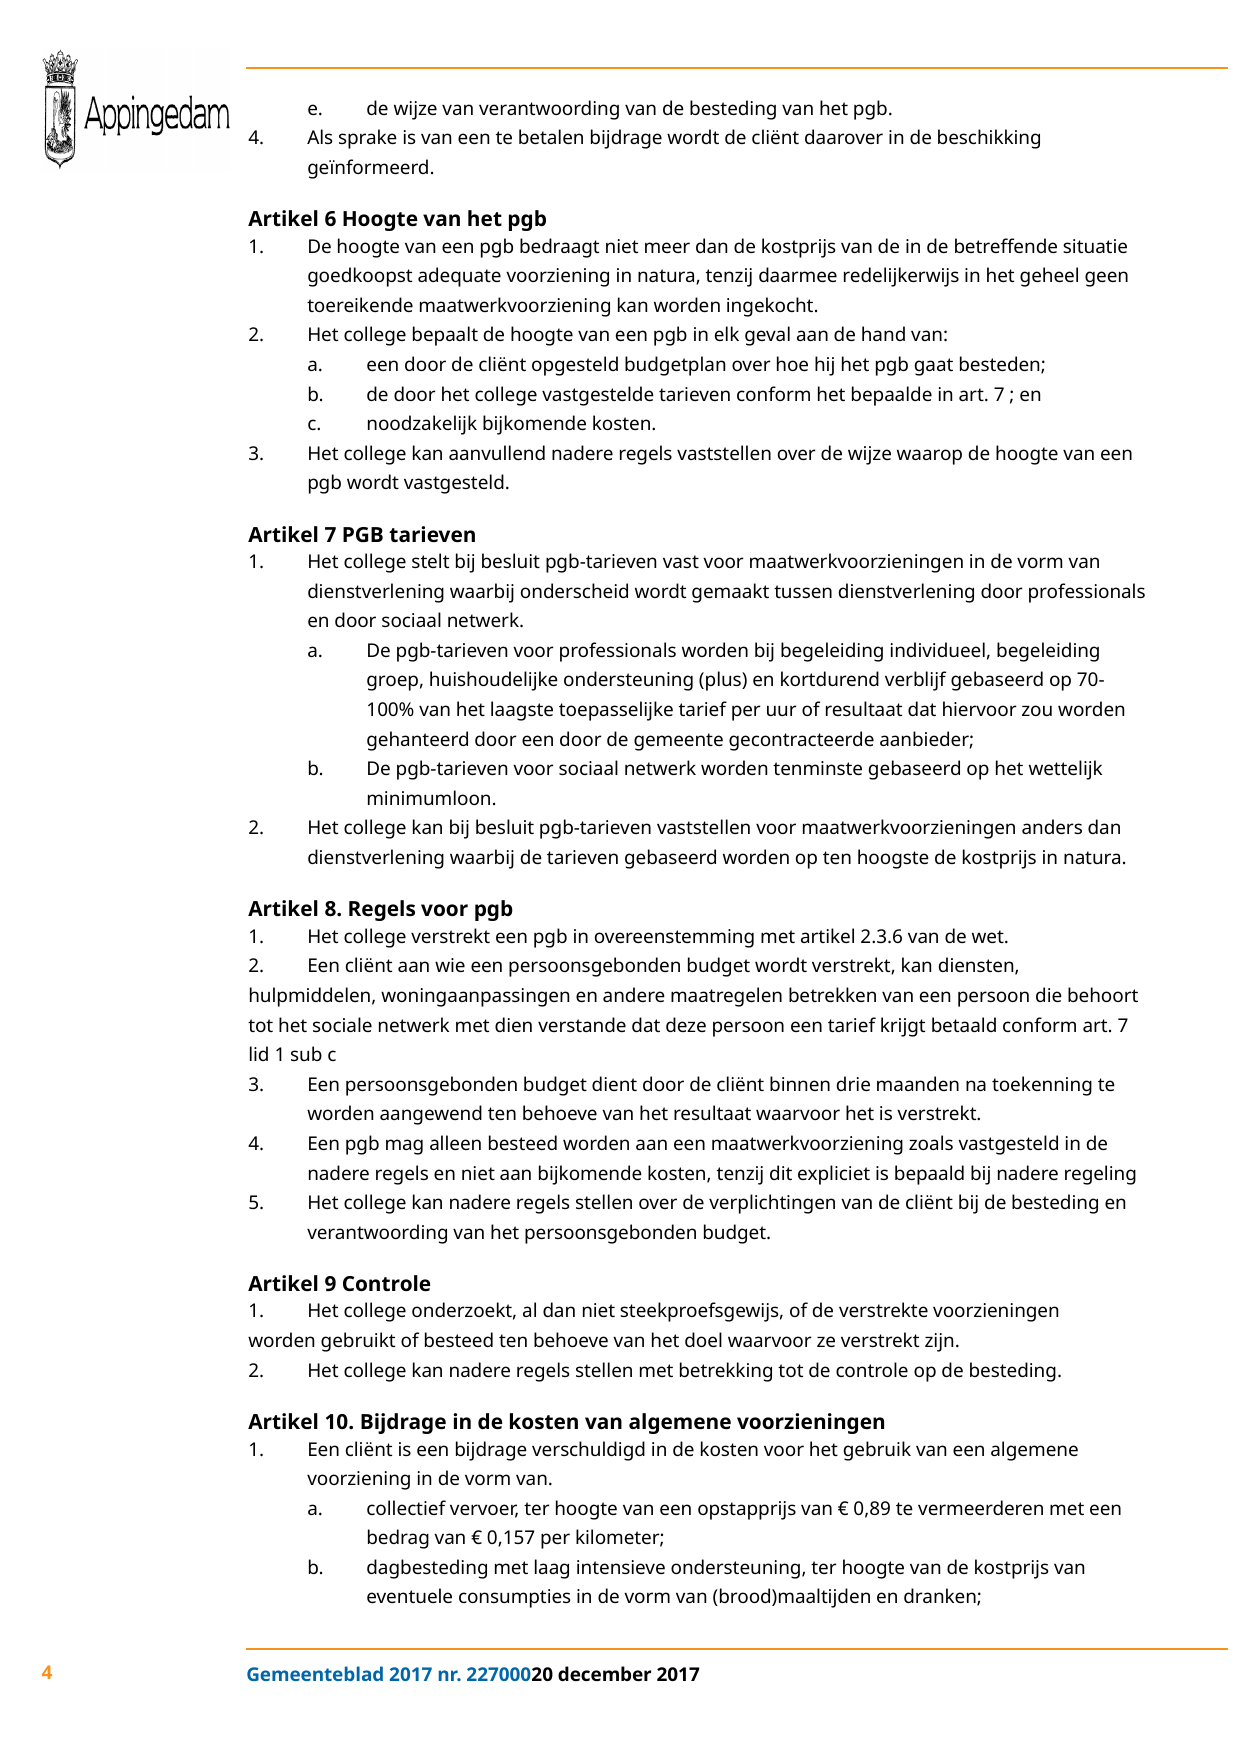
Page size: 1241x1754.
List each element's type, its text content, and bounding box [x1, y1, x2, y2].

list Het college onderzoekt, al dan niet steekproefsgewijs, of de verstrekte voorzieningen [248, 1298, 1152, 1323]
text hulpmiddelen, woningaanpassingen en andere maatregelen betrekken van een persoon die behoort tot het sociale netwerk met dien verstande dat deze persoon een tarief krijgt betaald conform art. 7 lid 1 sub c [248, 982, 1152, 1067]
list Het college verstrekt een pgb in overeenstemming met artikel 2.3.6 van de wet. [248, 923, 1152, 949]
list De pgb-tarieven voor professionals worden bij begeleiding individueel, begeleiding groep, huishoudelijke ondersteuning (plus) en kortdurend verblijf gebaseerd op 70-100% van het laagste toepasselijke tarief per uur of resultaat dat hiervoor zou worden gehanteerd door een door de gemeente gecontracteerde aanbieder; [307, 637, 1152, 752]
text Artikel 9 Controle [248, 1269, 1152, 1298]
list Een persoonsgebonden budget dient door de cliënt binnen drie maanden na toekenning te worden aangewend ten behoeve van het resultaat waarvoor het is verstrekt. [248, 1071, 1152, 1126]
list de door het college vastgestelde tarieven conform het bepaalde in art. 7 ; en [307, 381, 1152, 406]
list De pgb-tarieven voor sociaal netwerk worden tenminste gebaseerd op het wettelijk minimumloon. [307, 755, 1152, 811]
list Een pgb mag alleen besteed worden aan een maatwerkvoorziening zoals vastgesteld in de nadere regels en niet aan bijkomende kosten, tenzij dit expliciet is bepaald bij nadere regeling [248, 1130, 1152, 1185]
list Het college kan nadere regels stellen over de verplichtingen van de cliënt bij de besteding en verantwoording van het persoonsgebonden budget. [248, 1189, 1152, 1244]
text Artikel 8. Regels voor pgb [248, 894, 1152, 923]
list Het college kan bij besluit pgb-tarieven vaststellen voor maatwerkvoorzieningen anders dan dienstverlening waarbij de tarieven gebaseerd worden op ten hoogste de kostprijs in natura. [248, 814, 1152, 870]
text worden gebruikt of besteed ten behoeve van het doel waarvoor ze verstrekt zijn. [248, 1327, 1152, 1353]
list Het college bepaalt de hoogte van een pgb in elk geval aan de hand van: [248, 322, 1152, 347]
list Een cliënt is een bijdrage verschuldigd in de kosten voor het gebruik van een algemene voorziening in de vorm van. [248, 1436, 1152, 1491]
list de wijze van verantwoording van de besteding van het pgb. [307, 95, 1152, 121]
list een door de cliënt opgesteld budgetplan over hoe hij het pgb gaat besteden; [307, 351, 1152, 377]
list dagbesteding met laag intensieve ondersteuning, ter hoogte van de kostprijs van eventuele consumpties in de vorm van (brood)maaltijden en dranken; [307, 1554, 1152, 1609]
list Het college kan aanvullend nadere regels vaststellen over de wijze waarop de hoogte van een pgb wordt vastgesteld. [248, 440, 1152, 495]
list De hoogte van een pgb bedraagt niet meer dan de kostprijs van de in de betreffende situatie goedkoopst adequate voorziening in natura, tenzij daarmee redelijkerwijs in het geheel geen toereikende maatwerkvoorziening kan worden ingekocht. [248, 233, 1152, 318]
list noodzakelijk bijkomende kosten. [307, 410, 1152, 436]
list Een cliënt aan wie een persoonsgebonden budget wordt verstrekt, kan diensten, [248, 953, 1152, 978]
picture [41, 47, 231, 172]
text Artikel 7 PGB tarieven [248, 520, 1152, 548]
list Het college kan nadere regels stellen met betrekking tot de controle op de besteding. [248, 1357, 1152, 1383]
text Artikel 6 Hoogte van het pgb [248, 204, 1152, 233]
list Het college stelt bij besluit pgb-tarieven vast voor maatwerkvoorzieningen in de vorm van dienstverlening waarbij onderscheid wordt gemaakt tussen dienstverlening door professionals en door sociaal netwerk. [248, 548, 1152, 633]
list collectief vervoer, ter hoogte van een opstapprijs van € 0,89 te vermeerderen met een bedrag van € 0,157 per kilometer; [307, 1495, 1152, 1550]
list Als sprake is van een te betalen bijdrage wordt de cliënt daarover in de beschikking geïnformeerd. [248, 124, 1152, 180]
text Artikel 10. Bijdrage in de kosten van algemene voorzieningen [248, 1407, 1152, 1436]
